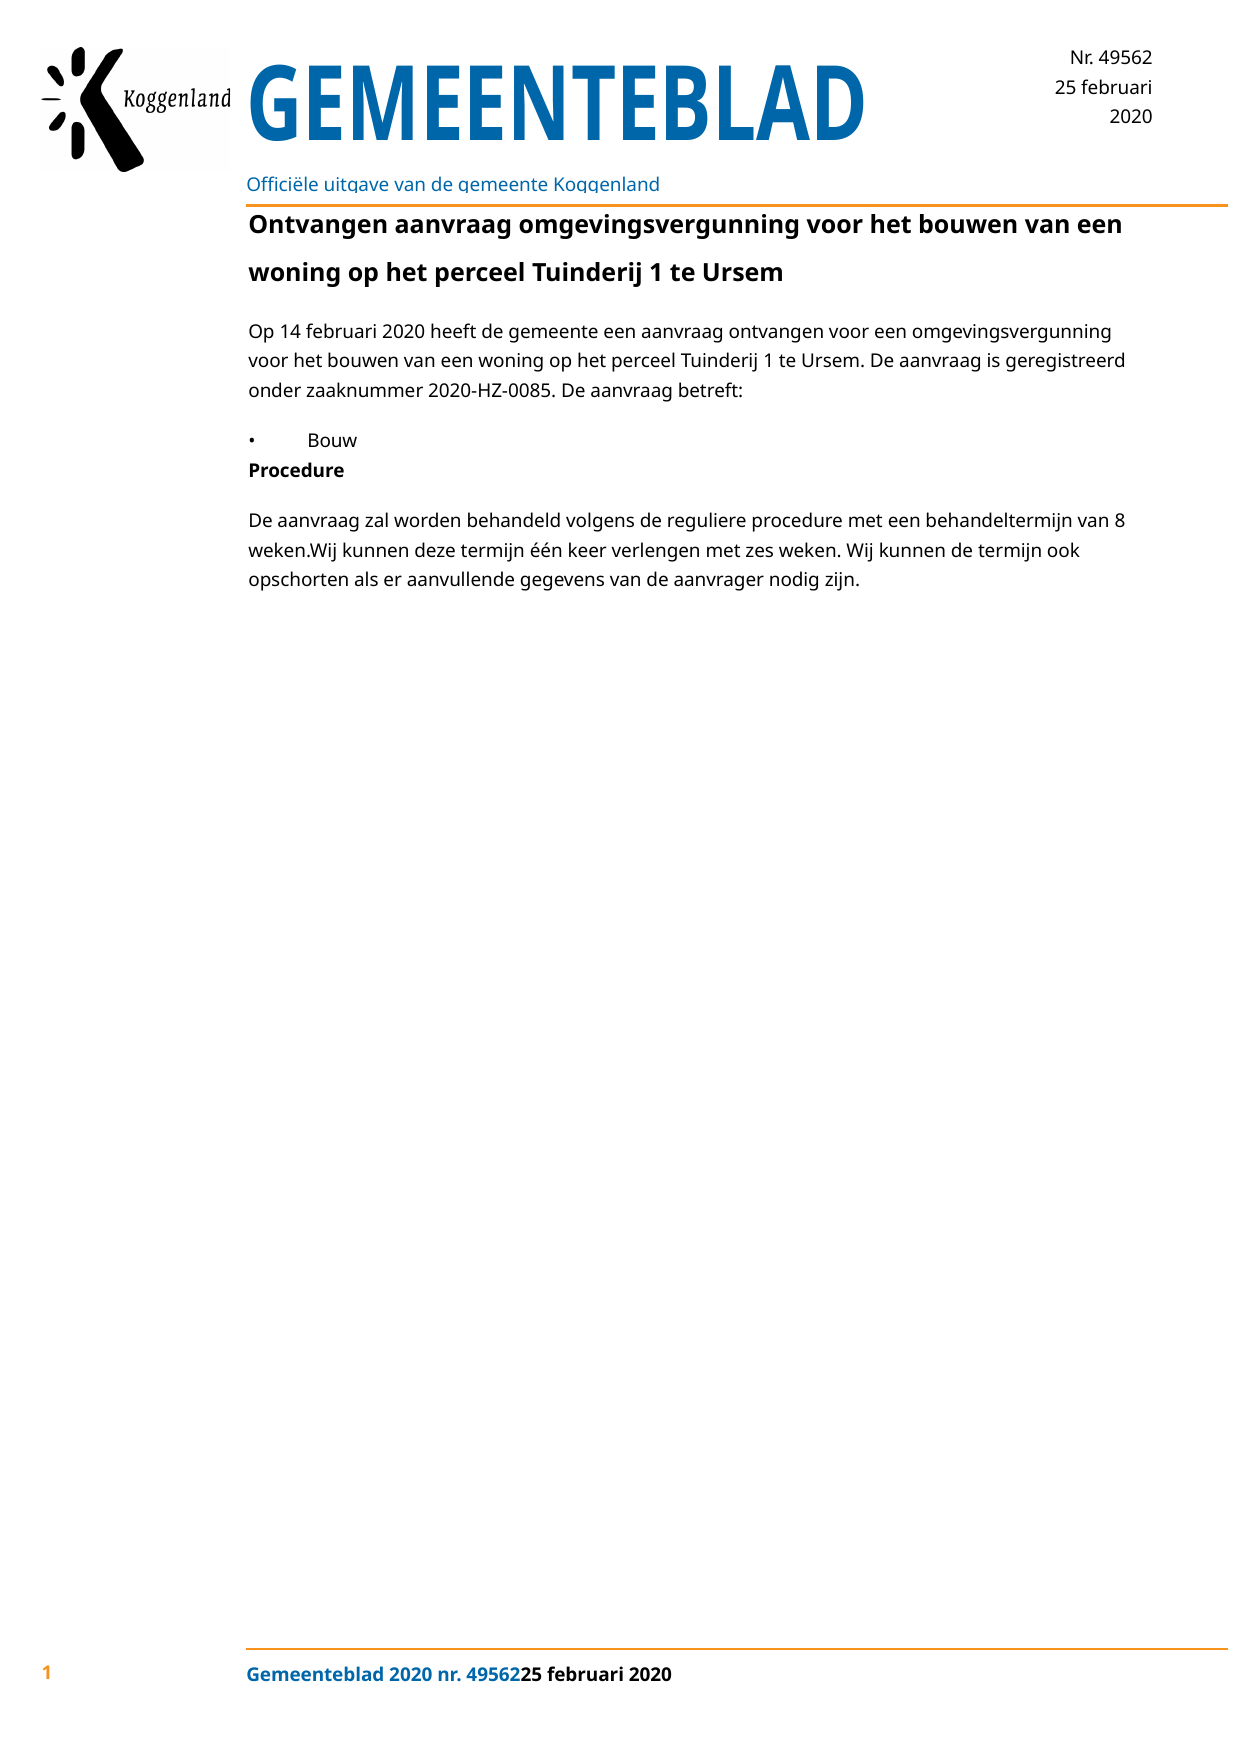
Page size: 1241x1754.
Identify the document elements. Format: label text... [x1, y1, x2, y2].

text De aanvraag zal worden behandeld volgens de reguliere procedure met een behandeltermijn van 8 weken.Wij kunnen deze termijn één keer verlengen met zes weken. Wij kunnen de termijn ook opschorten als er aanvullende gegevens van de aanvrager nodig zijn. [248, 507, 1152, 592]
list Bouw [248, 427, 1152, 453]
text Procedure [248, 457, 1152, 483]
text Ontvangen aanvraag omgevingsvergunning voor het bouwen van een woning op het perceel Tuinderij 1 te Ursem [248, 207, 1152, 288]
picture [41, 47, 231, 172]
text Op 14 februari 2020 heeft de gemeente een aanvraag ontvangen voor een omgevingsvergunning voor het bouwen van een woning op het perceel Tuinderij 1 te Ursem. De aanvraag is geregistreerd onder zaaknummer 2020-HZ-0085. De aanvraag betreft: [248, 318, 1152, 403]
